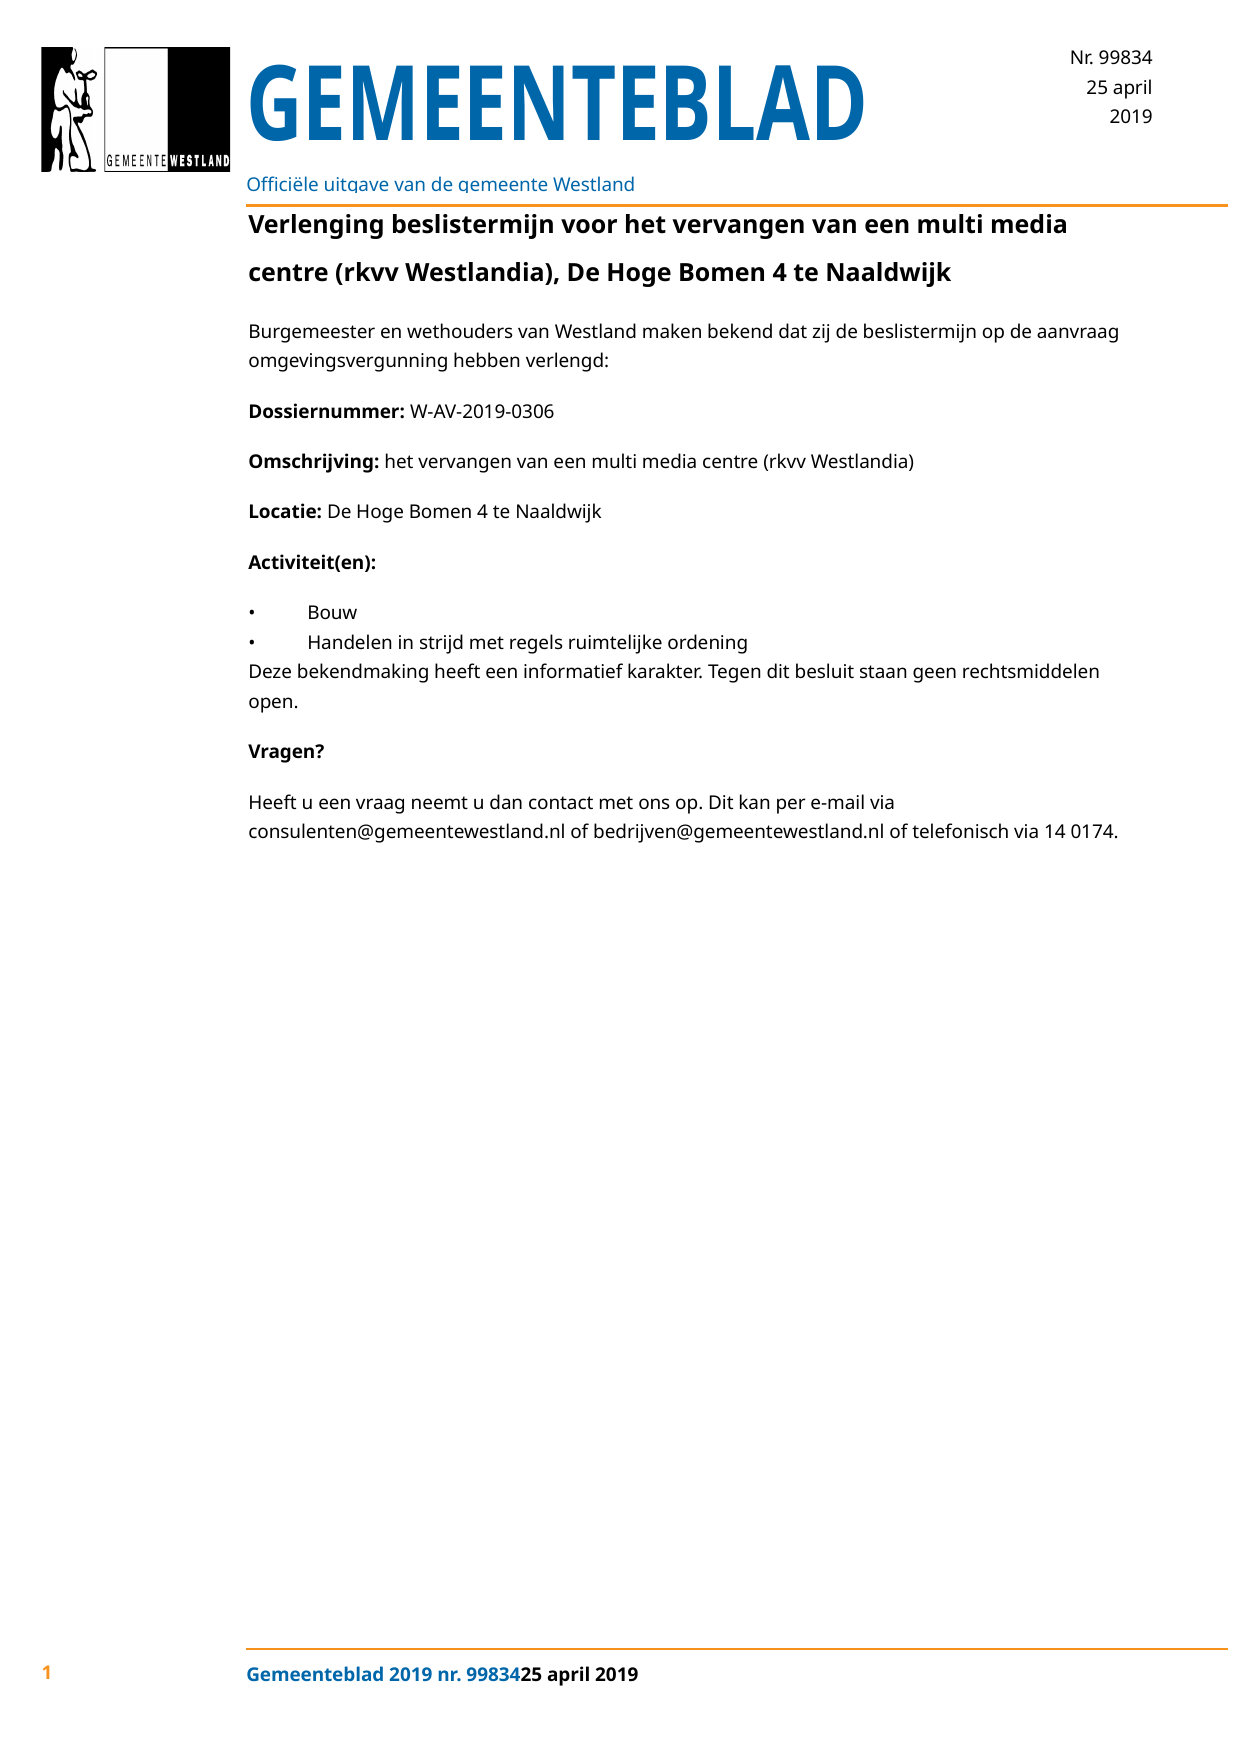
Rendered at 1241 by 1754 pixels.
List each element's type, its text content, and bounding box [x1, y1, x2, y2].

list Bouw [248, 599, 1152, 625]
text Locatie: De Hoge Bomen 4 te Naaldwijk [248, 499, 1152, 524]
text Omschrijving: het vervangen van een multi media centre (rkvv Westlandia) [248, 448, 1152, 474]
text Activiteit(en): [248, 549, 1152, 575]
text Verlenging beslistermijn voor het vervangen van een multi media centre (rkvv Westlandia), De Hoge Bomen 4 te Naaldwijk [248, 207, 1152, 288]
text Vragen? [248, 739, 1152, 764]
text Deze bekendmaking heeft een informatief karakter. Tegen dit besluit staan geen rechtsmiddelen open. [248, 659, 1152, 714]
text Dossiernummer: W-AV-2019-0306 [248, 398, 1152, 424]
picture [41, 47, 231, 172]
text Burgemeester en wethouders van Westland maken bekend dat zij de beslistermijn op de aanvraag omgevingsvergunning hebben verlengd: [248, 318, 1152, 373]
list Handelen in strijd met regels ruimtelijke ordening [248, 629, 1152, 655]
text Heeft u een vraag neemt u dan contact met ons op. Dit kan per e-mail via consulenten@gemeentewestland.nl of bedrijven@gemeentewestland.nl of telefonisch via 14 0174. [248, 789, 1152, 844]
